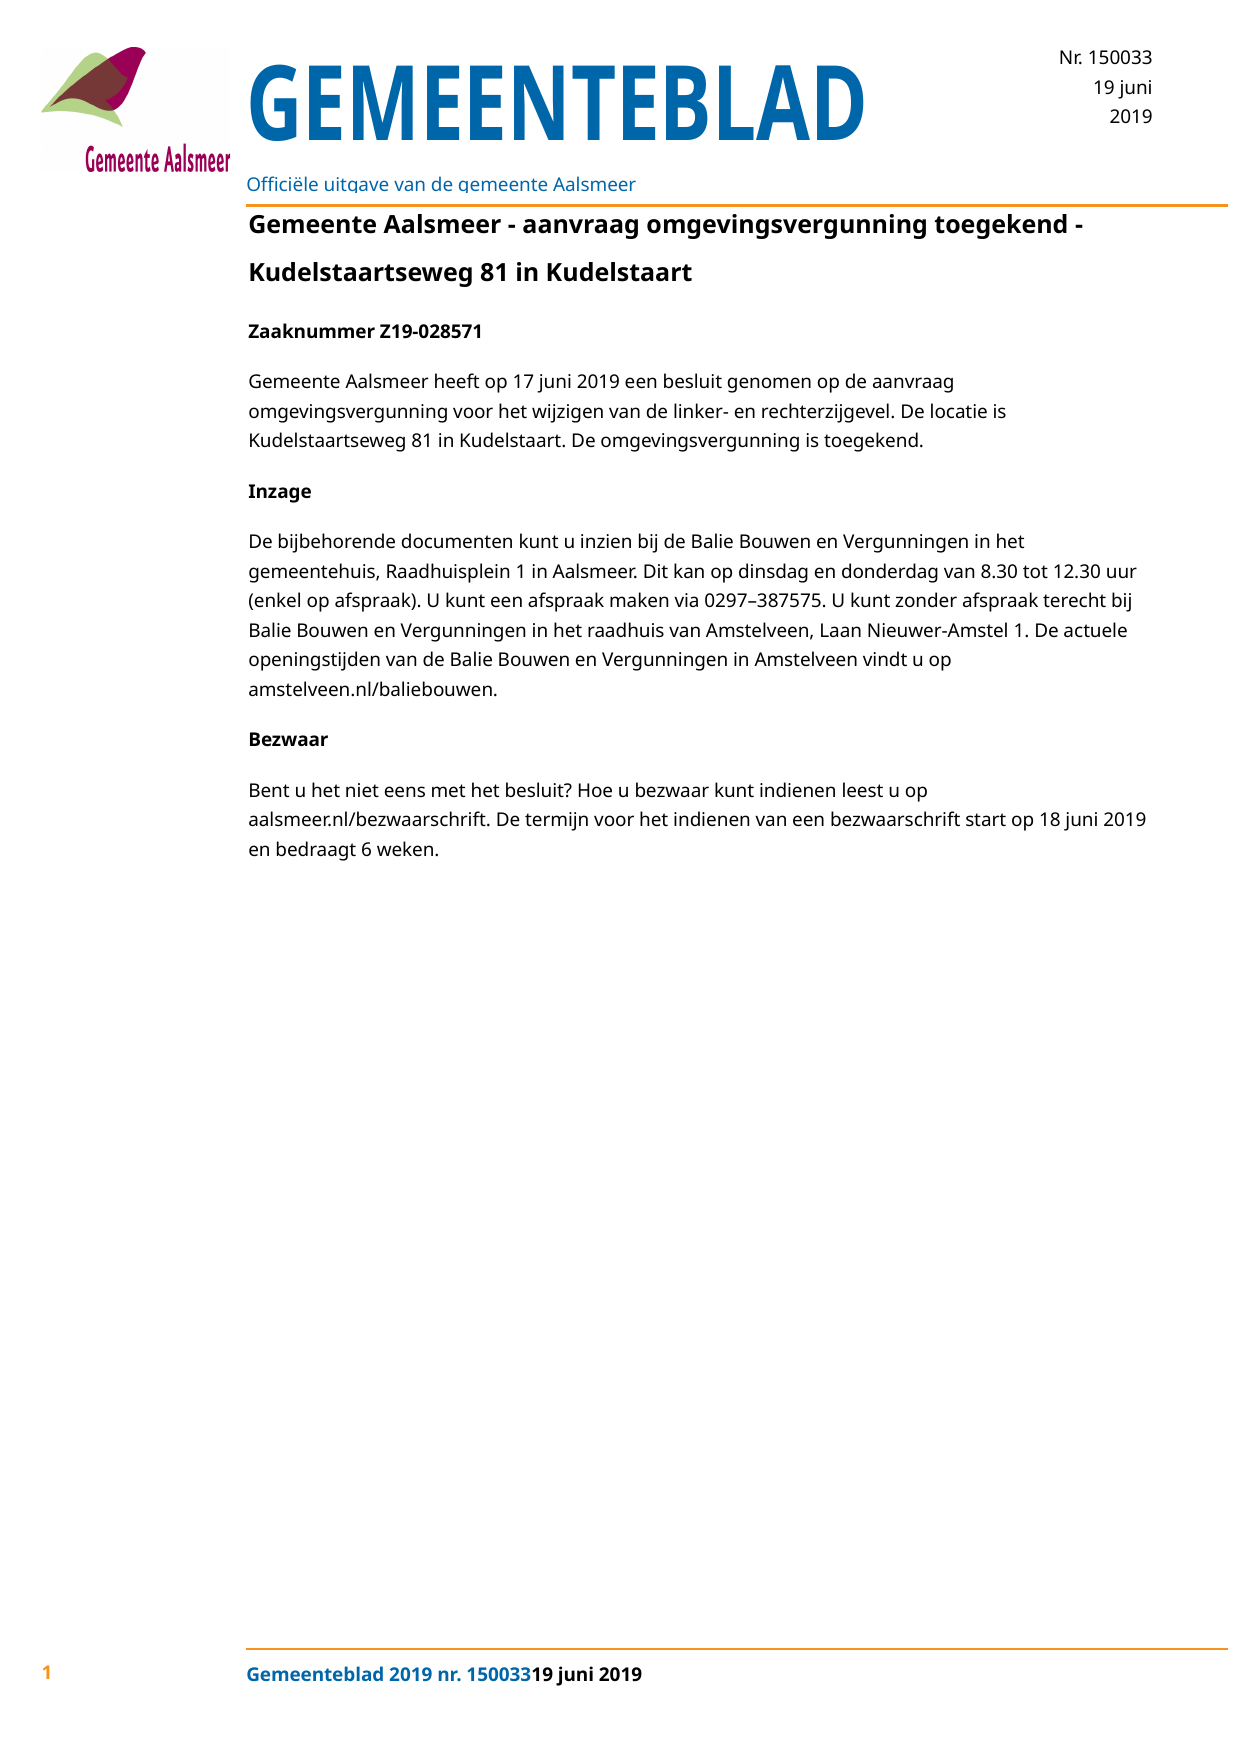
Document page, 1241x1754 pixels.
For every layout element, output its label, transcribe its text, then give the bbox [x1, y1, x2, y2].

text Bezwaar [248, 727, 1152, 752]
text De bijbehorende documenten kunt u inzien bij de Balie Bouwen en Vergunningen in het gemeentehuis, Raadhuisplein 1 in Aalsmeer. Dit kan op dinsdag en donderdag van 8.30 tot 12.30 uur (enkel op afspraak). U kunt een afspraak maken via 0297–387575. U kunt zonder afspraak terecht bij Balie Bouwen en Vergunningen in het raadhuis van Amstelveen, Laan Nieuwer-Amstel 1. De actuele openingstijden van de Balie Bouwen en Vergunningen in Amstelveen vindt u op amstelveen.nl/baliebouwen. [248, 528, 1152, 702]
text Zaaknummer Z19-028571 [248, 318, 1152, 344]
text Inzage [248, 478, 1152, 504]
text Gemeente Aalsmeer - aanvraag omgevingsvergunning toegekend - Kudelstaartseweg 81 in Kudelstaart [248, 207, 1152, 288]
text Bent u het niet eens met het besluit? Hoe u bezwaar kunt indienen leest u op aalsmeer.nl/bezwaarschrift. De termijn voor het indienen van een bezwaarschrift start op 18 juni 2019 en bedraagt 6 weken. [248, 777, 1152, 862]
text Gemeente Aalsmeer heeft op 17 juni 2019 een besluit genomen op de aanvraag omgevingsvergunning voor het wijzigen van de linker- en rechterzijgevel. De locatie is Kudelstaartseweg 81 in Kudelstaart. De omgevingsvergunning is toegekend. [248, 368, 1152, 453]
picture [41, 47, 231, 172]
